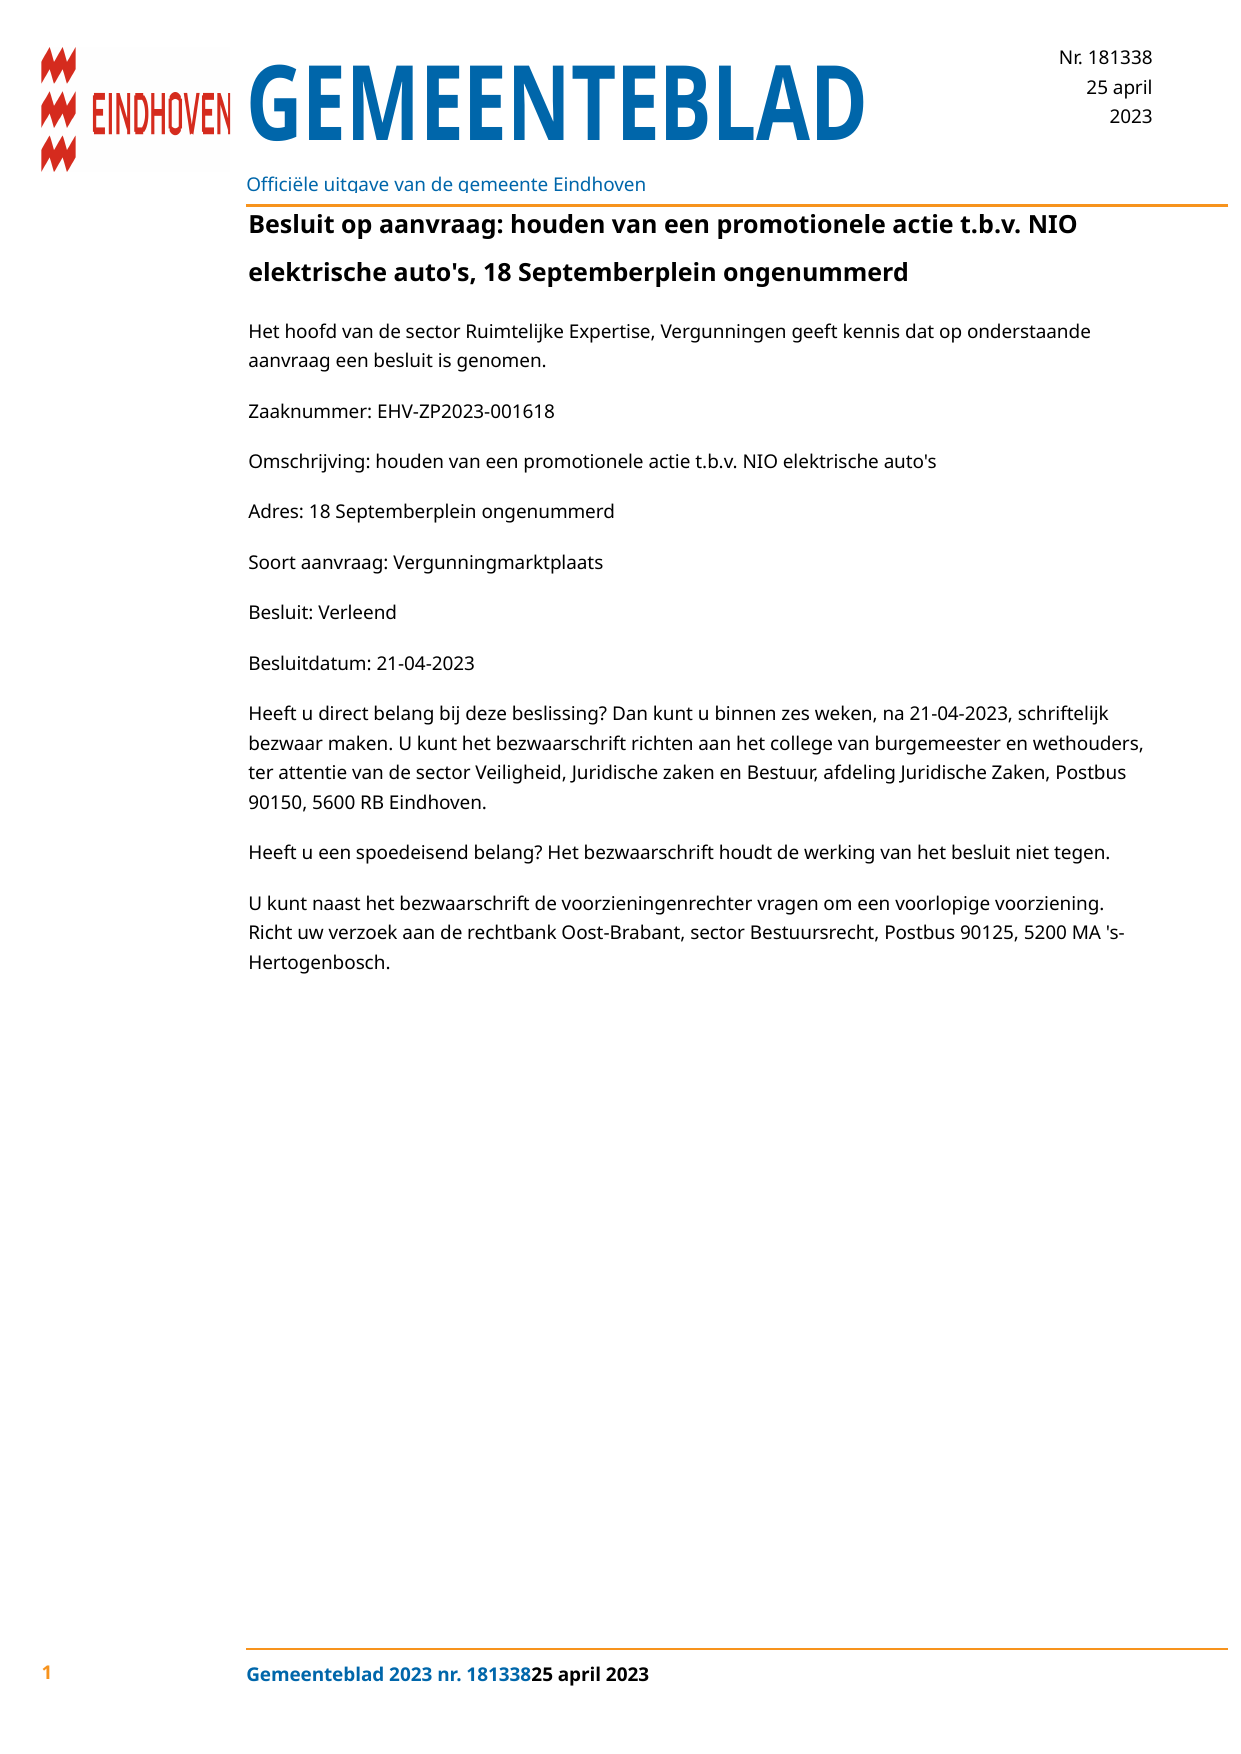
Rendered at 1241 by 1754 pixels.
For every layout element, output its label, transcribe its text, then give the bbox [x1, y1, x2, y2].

text Zaaknummer: EHV-ZP2023-001618 [248, 398, 1152, 424]
text Besluitdatum: 21-04-2023 [248, 650, 1152, 676]
text Besluit op aanvraag: houden van een promotionele actie t.b.v. NIO elektrische auto's, 18 Septemberplein ongenummerd [248, 207, 1152, 288]
text Soort aanvraag: Vergunningmarktplaats [248, 549, 1152, 575]
text U kunt naast het bezwaarschrift de voorzieningenrechter vragen om een voorlopige voorziening. Richt uw verzoek aan de rechtbank Oost-Brabant, sector Bestuursrecht, Postbus 90125, 5200 MA 's-Hertogenbosch. [248, 890, 1152, 975]
text Adres: 18 Septemberplein ongenummerd [248, 499, 1152, 524]
text Besluit: Verleend [248, 599, 1152, 625]
text Het hoofd van de sector Ruimtelijke Expertise, Vergunningen geeft kennis dat op onderstaande aanvraag een besluit is genomen. [248, 318, 1152, 373]
text Heeft u een spoedeisend belang? Het bezwaarschrift houdt de werking van het besluit niet tegen. [248, 839, 1152, 865]
picture [41, 47, 231, 172]
text Heeft u direct belang bij deze beslissing? Dan kunt u binnen zes weken, na 21-04-2023, schriftelijk bezwaar maken. U kunt het bezwaarschrift richten aan het college van burgemeester en wethouders, ter attentie van de sector Veiligheid, Juridische zaken en Bestuur, afdeling Juridische Zaken, Postbus 90150, 5600 RB Eindhoven. [248, 700, 1152, 815]
text Omschrijving: houden van een promotionele actie t.b.v. NIO elektrische auto's [248, 448, 1152, 474]
